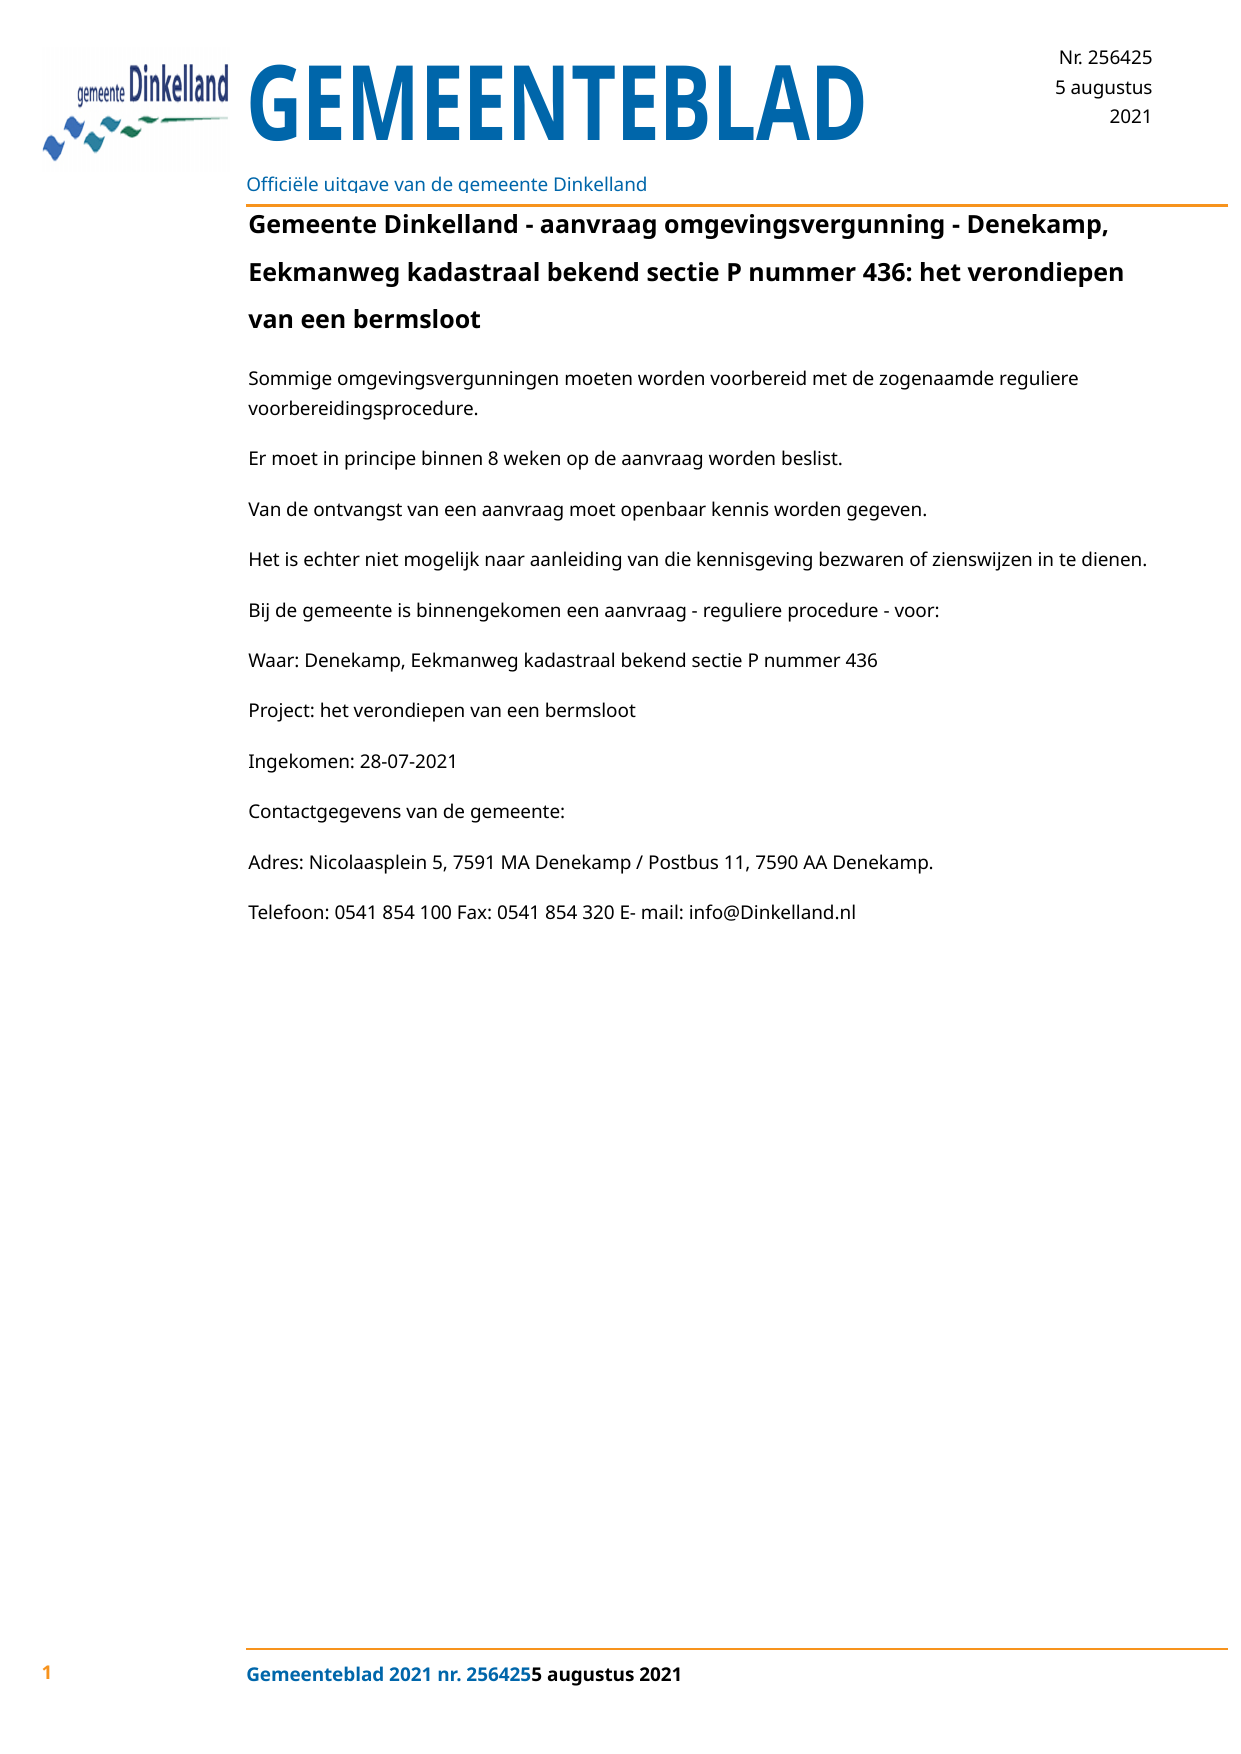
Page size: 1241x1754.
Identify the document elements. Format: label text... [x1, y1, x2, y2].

text Project: het verondiepen van een bermsloot [248, 698, 1152, 723]
text Telefoon: 0541 854 100 Fax: 0541 854 320 E- mail: info@Dinkelland.nl [248, 899, 1152, 925]
text Er moet in principe binnen 8 weken op de aanvraag worden beslist. [248, 446, 1152, 471]
text Gemeente Dinkelland - aanvraag omgevingsvergunning - Denekamp, Eekmanweg kadastraal bekend sectie P nummer 436: het verondiepen van een bermsloot [248, 207, 1152, 336]
text Bij de gemeente is binnengekomen een aanvraag - reguliere procedure - voor: [248, 597, 1152, 622]
text Het is echter niet mogelijk naar aanleiding van die kennisgeving bezwaren of zienswijzen in te dienen. [248, 546, 1152, 572]
picture [41, 47, 231, 172]
text Ingekomen: 28-07-2021 [248, 748, 1152, 774]
text Van de ontvangst van een aanvraag moet openbaar kennis worden gegeven. [248, 496, 1152, 522]
text Waar: Denekamp, Eekmanweg kadastraal bekend sectie P nummer 436 [248, 647, 1152, 673]
text Contactgegevens van de gemeente: [248, 798, 1152, 824]
text Sommige omgevingsvergunningen moeten worden voorbereid met de zogenaamde reguliere voorbereidingsprocedure. [248, 366, 1152, 421]
text Adres: Nicolaasplein 5, 7591 MA Denekamp / Postbus 11, 7590 AA Denekamp. [248, 849, 1152, 874]
